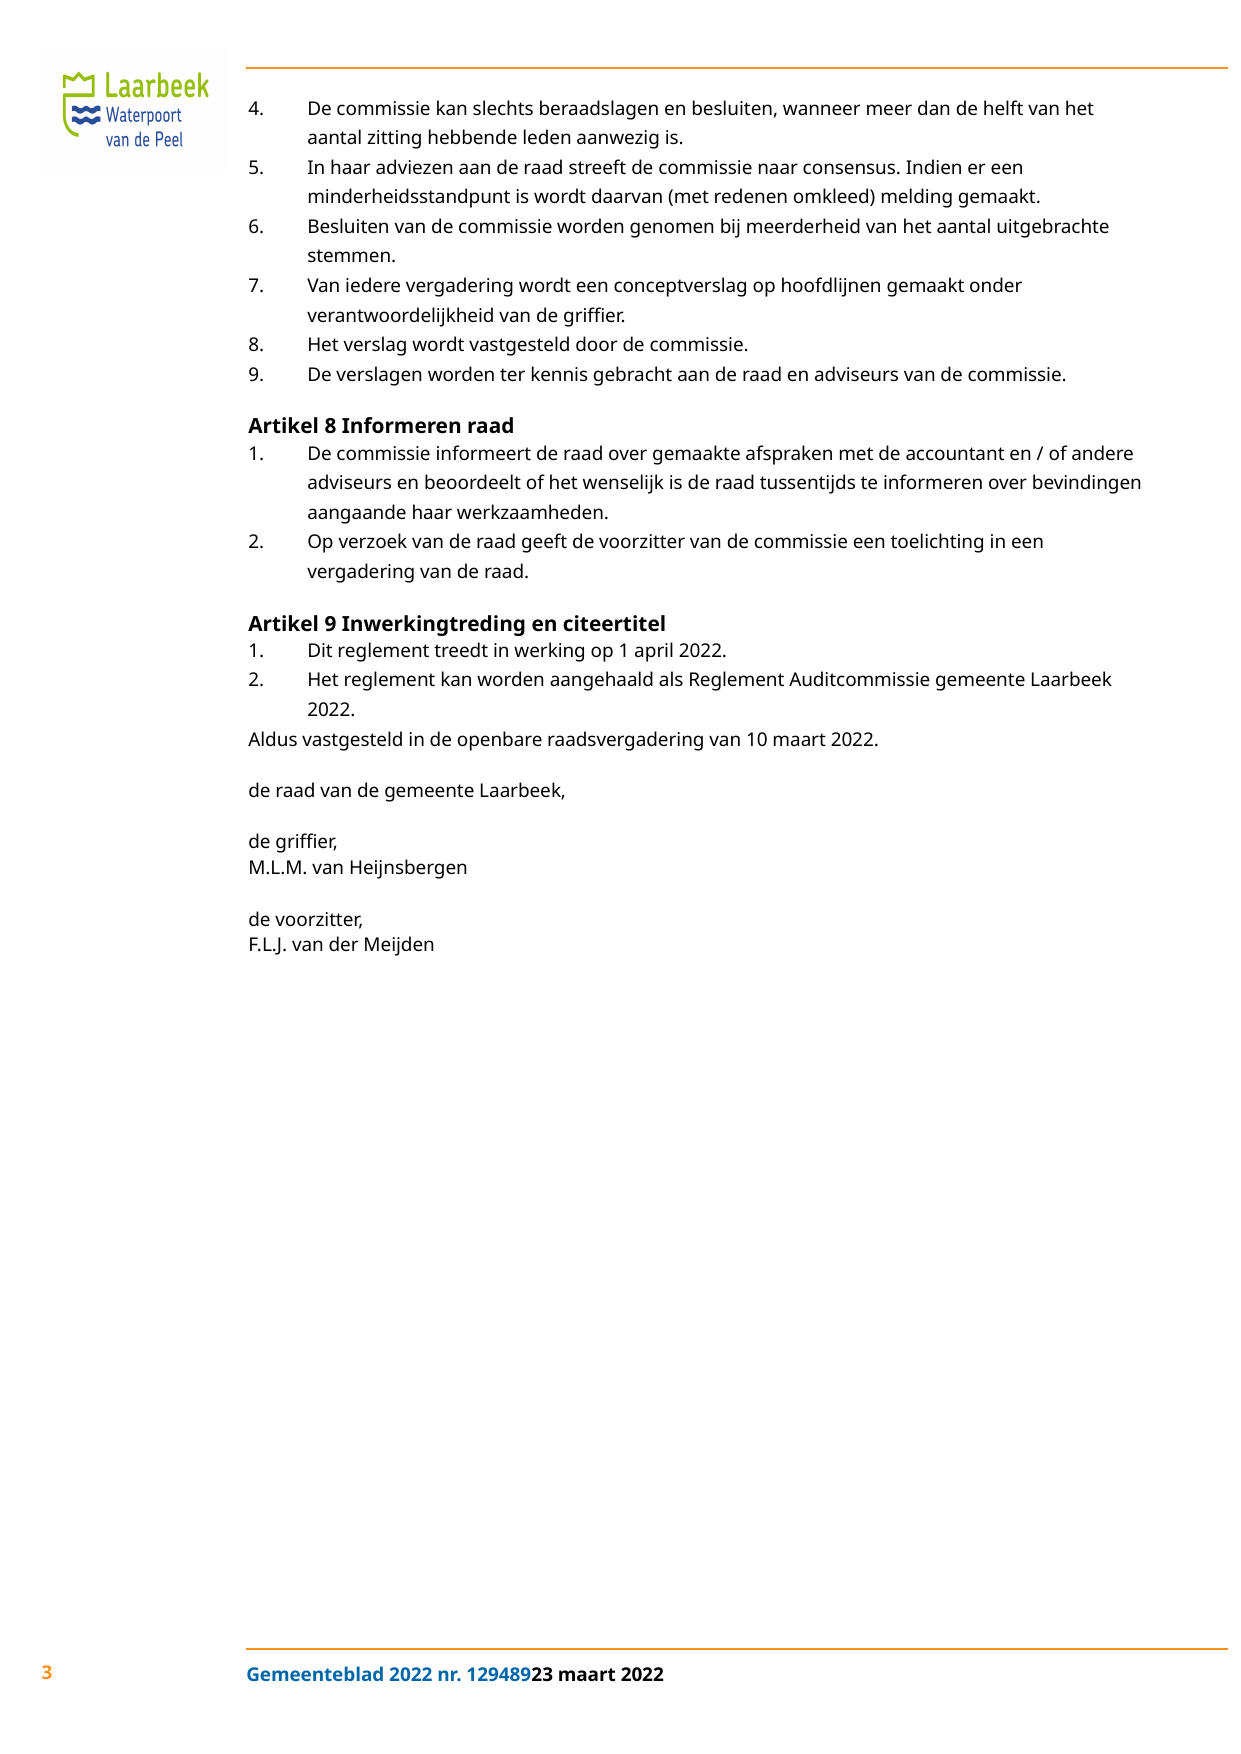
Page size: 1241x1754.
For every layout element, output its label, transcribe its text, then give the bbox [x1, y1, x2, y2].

list Het reglement kan worden aangehaald als Reglement Auditcommissie gemeente Laarbeek 2022. [248, 667, 1152, 722]
list De commissie informeert de raad over gemaakte afspraken met de accountant en / of andere adviseurs en beoordeelt of het wenselijk is de raad tussentijds te informeren over bevindingen aangaande haar werkzaamheden. [248, 440, 1152, 525]
picture [41, 47, 231, 172]
text M.L.M. van Heijnsbergen [248, 854, 1152, 880]
list Op verzoek van de raad geeft de voorzitter van de commissie een toelichting in een vergadering van de raad. [248, 529, 1152, 584]
list Dit reglement treedt in werking op 1 april 2022. [248, 637, 1152, 663]
list De verslagen worden ter kennis gebracht aan de raad en adviseurs van de commissie. [248, 361, 1152, 387]
list In haar adviezen aan de raad streeft de commissie naar consensus. Indien er een minderheidsstandpunt is wordt daarvan (met redenen omkleed) melding gemaakt. [248, 154, 1152, 209]
list Van iedere vergadering wordt een conceptverslag op hoofdlijnen gemaakt onder verantwoordelijkheid van de griffier. [248, 272, 1152, 328]
text de griffier, [248, 829, 1152, 854]
text de raad van de gemeente Laarbeek, [248, 777, 1152, 803]
text Artikel 9 Inwerkingtreding en citeertitel [248, 609, 1152, 637]
text Aldus vastgesteld in de openbare raadsvergadering van 10 maart 2022. [248, 726, 1152, 752]
text F.L.J. van der Meijden [248, 932, 1152, 957]
text Artikel 8 Informeren raad [248, 411, 1152, 440]
text de voorzitter, [248, 906, 1152, 932]
list Besluiten van de commissie worden genomen bij meerderheid van het aantal uitgebrachte stemmen. [248, 213, 1152, 268]
list De commissie kan slechts beraadslagen en besluiten, wanneer meer dan de helft van het aantal zitting hebbende leden aanwezig is. [248, 95, 1152, 150]
list Het verslag wordt vastgesteld door de commissie. [248, 331, 1152, 357]
